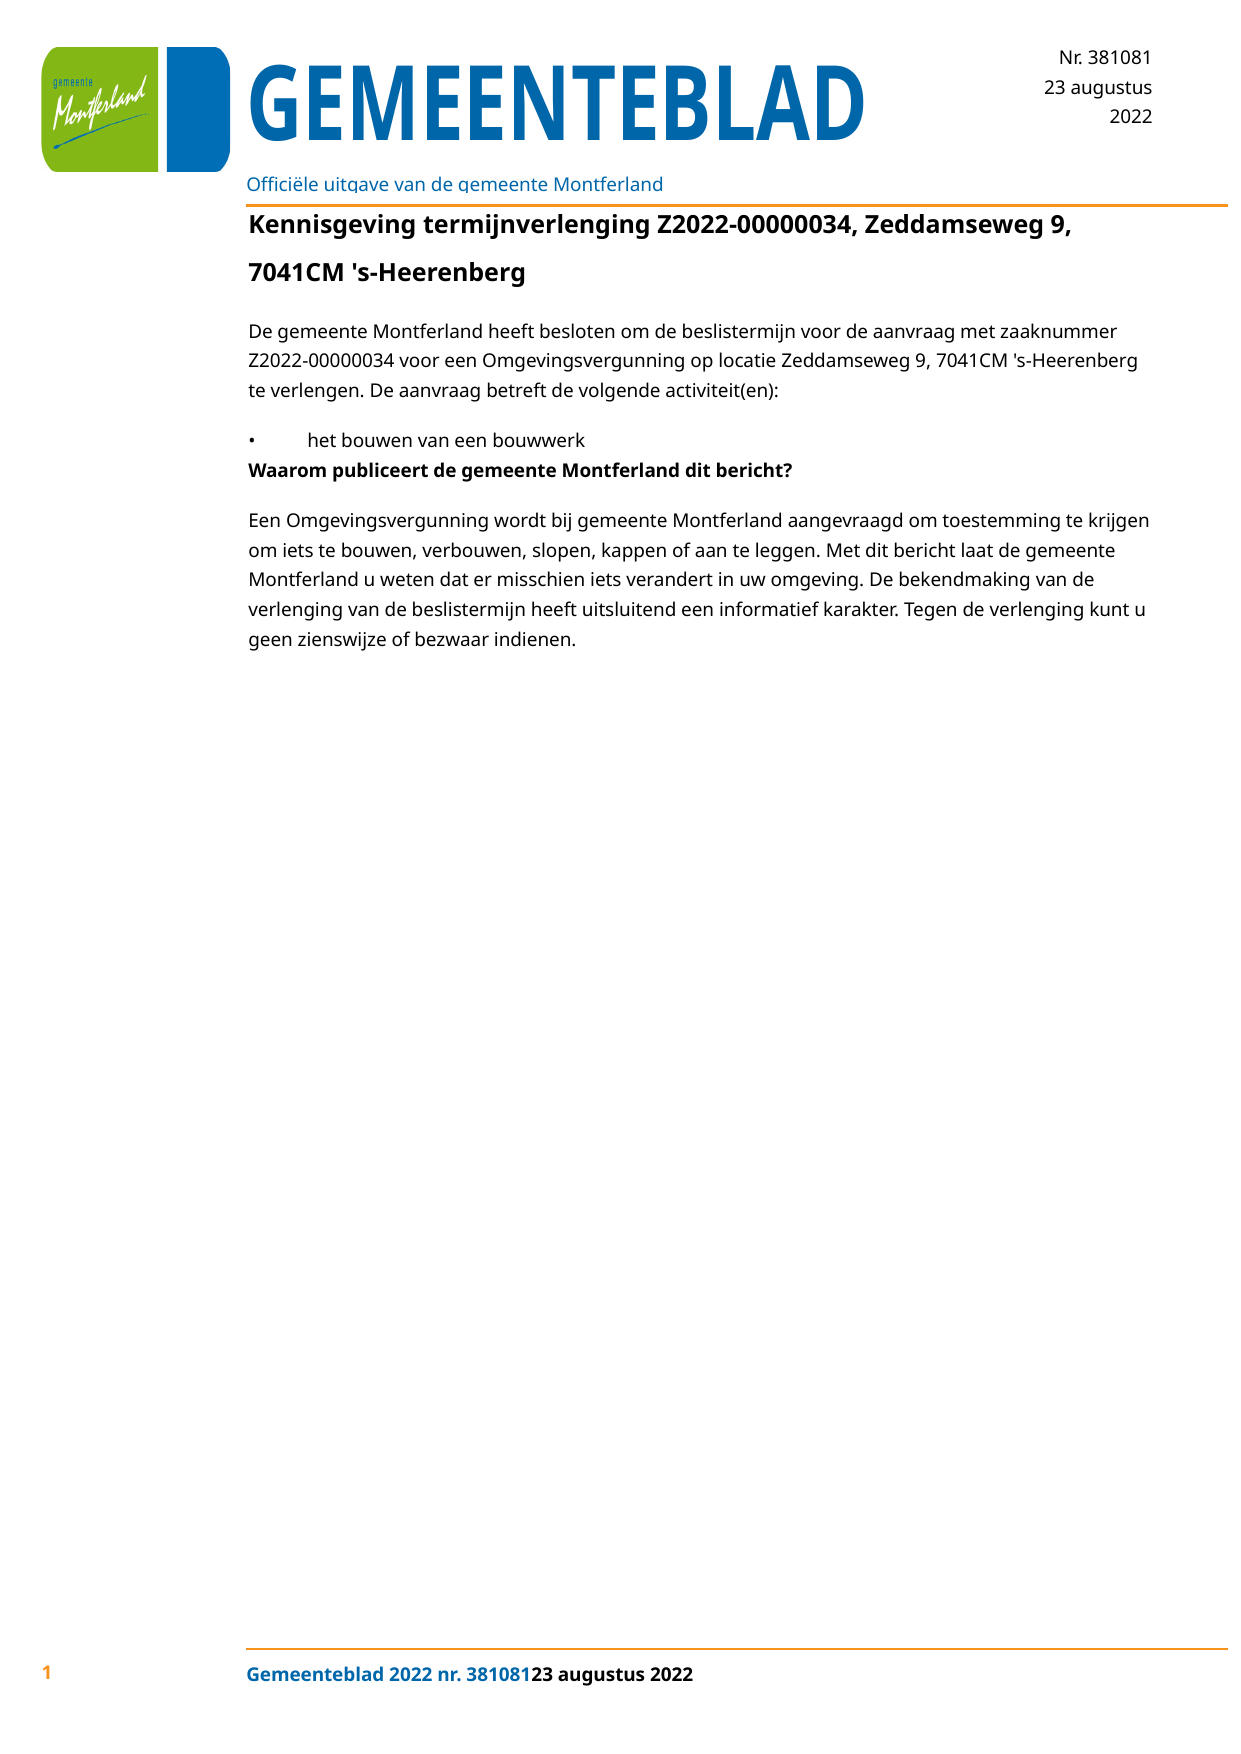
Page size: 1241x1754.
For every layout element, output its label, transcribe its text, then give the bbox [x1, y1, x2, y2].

picture [41, 47, 231, 172]
text De gemeente Montferland heeft besloten om de beslistermijn voor de aanvraag met zaaknummer Z2022-00000034 voor een Omgevingsvergunning op locatie Zeddamseweg 9, 7041CM 's-Heerenberg te verlengen. De aanvraag betreft de volgende activiteit(en): [248, 318, 1152, 403]
text Waarom publiceert de gemeente Montferland dit bericht? [248, 457, 1152, 483]
text Kennisgeving termijnverlenging Z2022-00000034, Zeddamseweg 9, 7041CM 's-Heerenberg [248, 207, 1152, 288]
list het bouwen van een bouwwerk [248, 427, 1152, 453]
text Een Omgevingsvergunning wordt bij gemeente Montferland aangevraagd om toestemming te krijgen om iets te bouwen, verbouwen, slopen, kappen of aan te leggen. Met dit bericht laat de gemeente Montferland u weten dat er misschien iets verandert in uw omgeving. De bekendmaking van de verlenging van de beslistermijn heeft uitsluitend een informatief karakter. Tegen de verlenging kunt u geen zienswijze of bezwaar indienen. [248, 507, 1152, 652]
